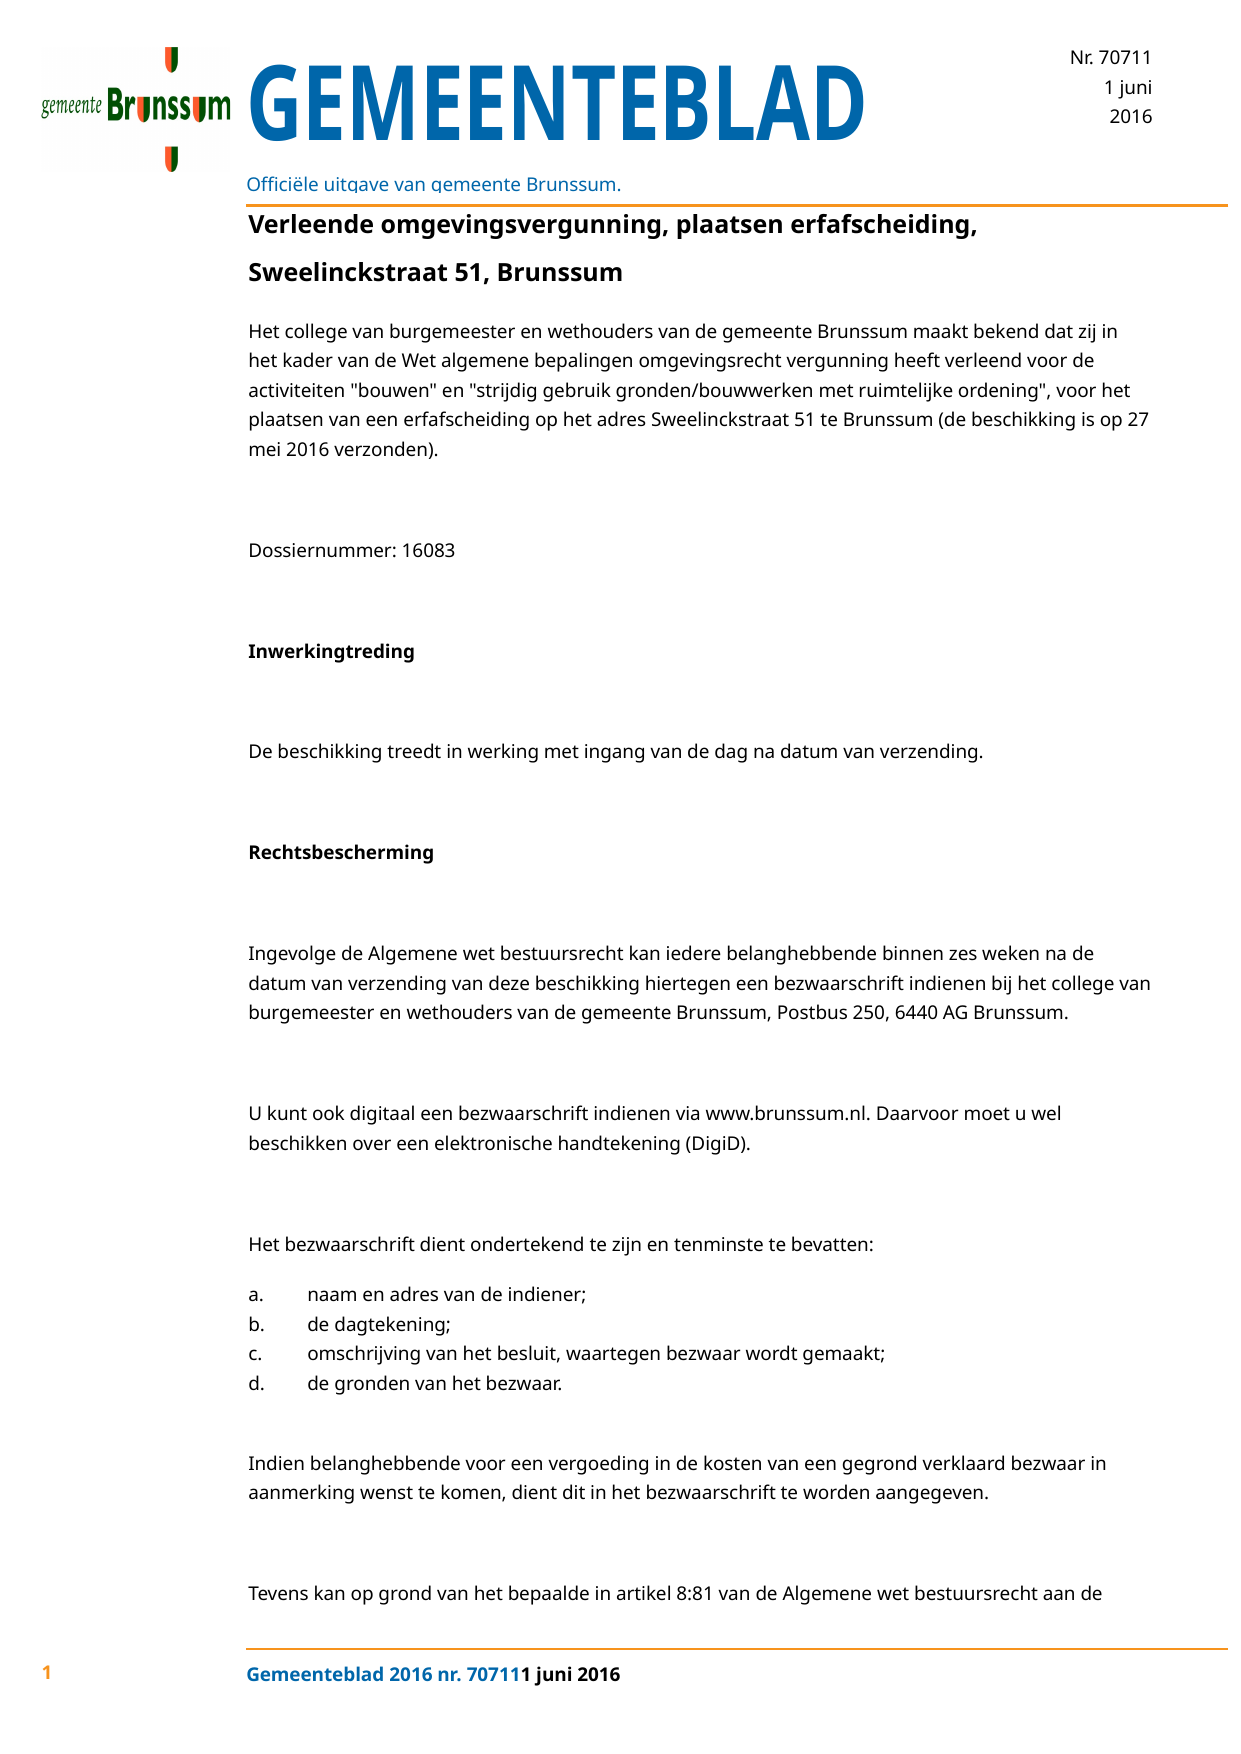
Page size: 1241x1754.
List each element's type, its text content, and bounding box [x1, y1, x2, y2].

text Rechtsbescherming [248, 839, 1152, 865]
list de gronden van het bezwaar. [248, 1370, 1152, 1396]
text Verleende omgevingsvergunning, plaatsen erfafscheiding, Sweelinckstraat 51, Brunssum [248, 207, 1152, 288]
text Ingevolge de Algemene wet bestuursrecht kan iedere belanghebbende binnen zes weken na de datum van verzending van deze beschikking hiertegen een bezwaarschrift indienen bij het college van burgemeester en wethouders van de gemeente Brunssum, Postbus 250, 6440 AG Brunssum. [248, 940, 1152, 1025]
list omschrijving van het besluit, waartegen bezwaar wordt gemaakt; [248, 1340, 1152, 1366]
text Tevens kan op grond van het bepaalde in artikel 8:81 van de Algemene wet bestuursrecht aan de [248, 1580, 1152, 1606]
text Dossiernummer: 16083 [248, 537, 1152, 563]
text Het college van burgemeester en wethouders van de gemeente Brunssum maakt bekend dat zij in het kader van de Wet algemene bepalingen omgevingsrecht vergunning heeft verleend voor de activiteiten "bouwen" en "strijdig gebruik gronden/bouwwerken met ruimtelijke ordening", voor het plaatsen van een erfafscheiding op het adres Sweelinckstraat 51 te Brunssum (de beschikking is op 27 mei 2016 verzonden). [248, 318, 1152, 462]
text De beschikking treedt in werking met ingang van de dag na datum van verzending. [248, 739, 1152, 764]
list de dagtekening; [248, 1311, 1152, 1337]
picture [41, 47, 231, 172]
text U kunt ook digitaal een bezwaarschrift indienen via www.brunssum.nl. Daarvoor moet u wel beschikken over een elektronische handtekening (DigiD). [248, 1100, 1152, 1156]
text Indien belanghebbende voor een vergoeding in de kosten van een gegrond verklaard bezwaar in aanmerking wenst te komen, dient dit in het bezwaarschrift te worden aangegeven. [248, 1450, 1152, 1505]
list naam en adres van de indiener; [248, 1281, 1152, 1307]
text Het bezwaarschrift dient ondertekend te zijn en tenminste te bevatten: [248, 1231, 1152, 1257]
text Inwerkingtreding [248, 638, 1152, 664]
